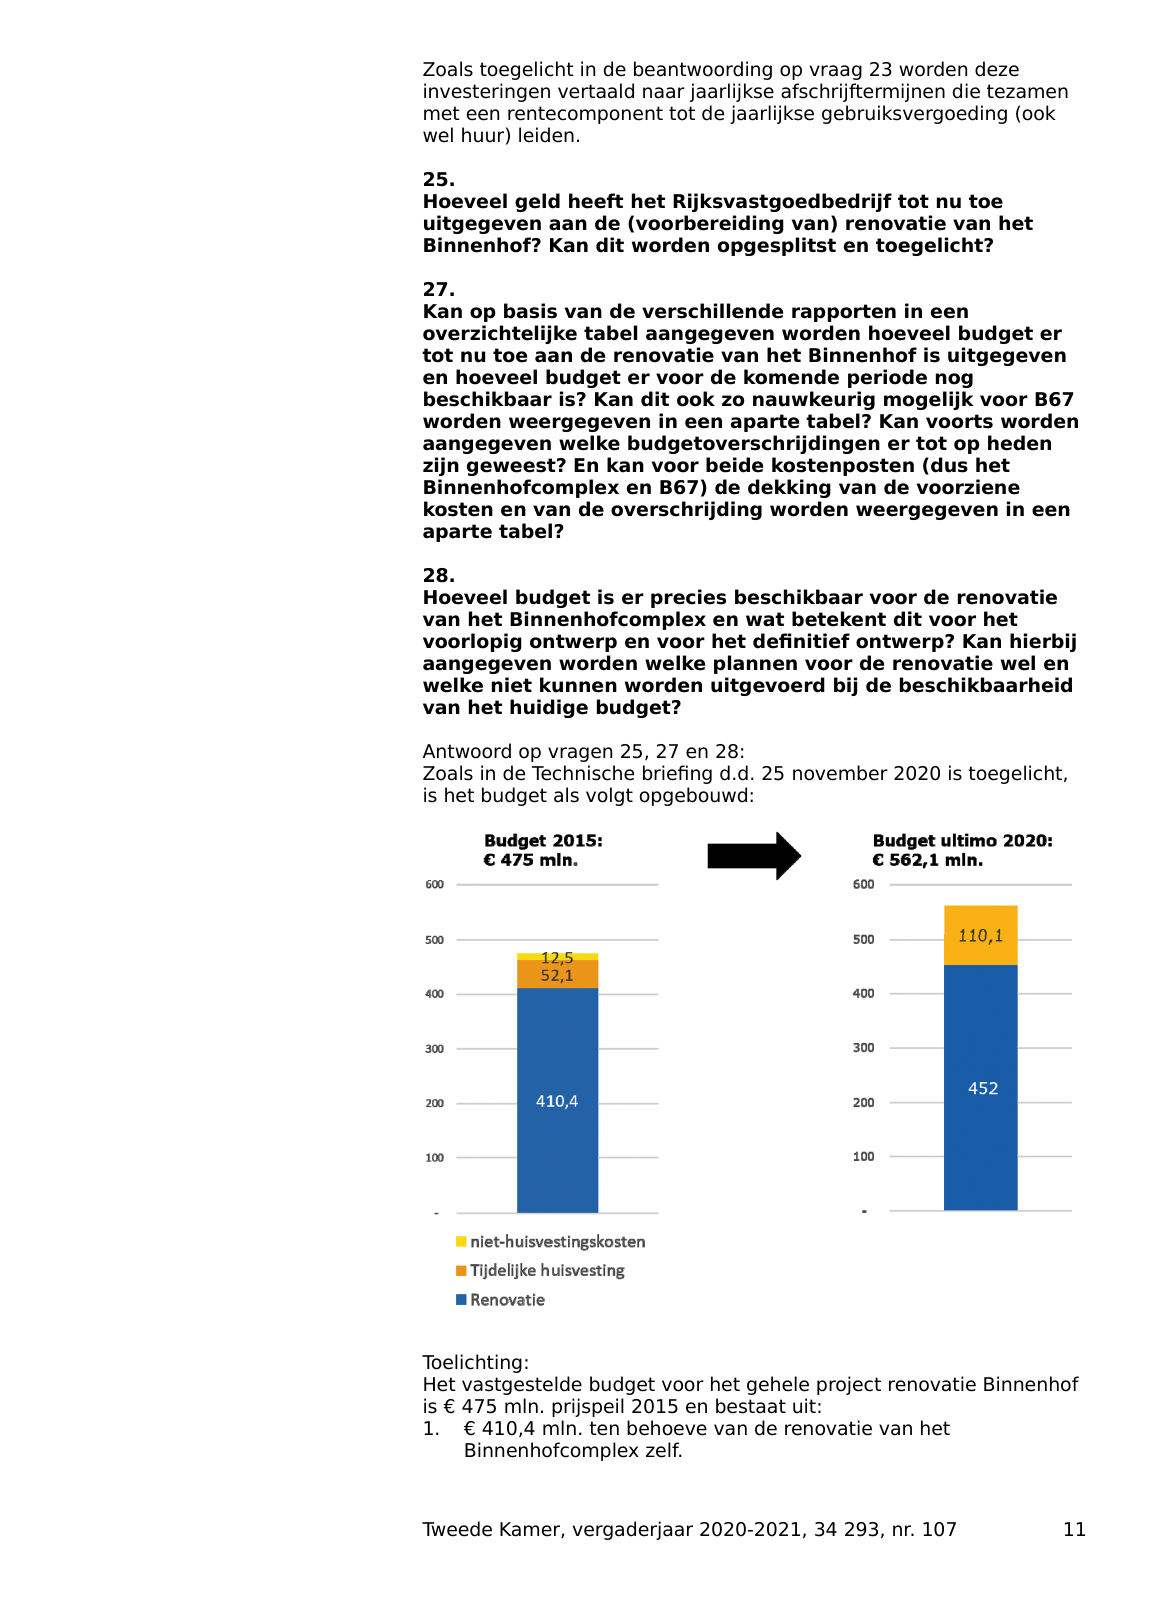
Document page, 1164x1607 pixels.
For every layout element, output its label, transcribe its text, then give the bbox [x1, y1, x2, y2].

text 25. [422, 169, 1087, 191]
text Hoeveel budget is er precies beschikbaar voor de renovatie van het Binnenhofcomplex en wat betekent dit voor het voorlopig ontwerp en voor het definitief ontwerp? Kan hierbij aangegeven worden welke plannen voor de renovatie wel en welke niet kunnen worden uitgevoerd bij de beschikbaarheid van het huidige budget? [422, 587, 1087, 719]
text Het vastgestelde budget voor het gehele project renovatie Binnenhof is € 475 mln. prijspeil 2015 en bestaat uit: [422, 1374, 1087, 1418]
text Zoals in de Technische briefing d.d. 25 november 2020 is toegelicht, is het budget als volgt opgebouwd: [422, 763, 1087, 807]
text Toelichting: [422, 1352, 1087, 1374]
picture [422, 829, 1072, 1308]
text 27. [422, 279, 1087, 301]
text Antwoord op vragen 25, 27 en 28: [422, 741, 1087, 763]
text Kan op basis van de verschillende rapporten in een overzichtelijke tabel aangegeven worden hoeveel budget er tot nu toe aan de renovatie van het Binnenhof is uitgegeven en hoeveel budget er voor de komende periode nog beschikbaar is? Kan dit ook zo nauwkeurig mogelijk voor B67 worden weergegeven in een aparte tabel? Kan voorts worden aangegeven welke budgetoverschrijdingen er tot op heden zijn geweest? En kan voor beide kostenposten (dus het Binnenhofcomplex en B67) de dekking van de voorziene kosten en van de overschrijding worden weergegeven in een aparte tabel? [422, 301, 1087, 543]
text Hoeveel geld heeft het Rijksvastgoedbedrijf tot nu toe uitgegeven aan de (voorbereiding van) renovatie van het Binnenhof? Kan dit worden opgesplitst en toegelicht? [422, 191, 1087, 257]
text Zoals toegelicht in de beantwoording op vraag 23 worden deze investeringen vertaald naar jaarlijkse afschrijftermijnen die tezamen met een rentecomponent tot de jaarlijkse gebruiksvergoeding (ook wel huur) leiden. [422, 59, 1087, 147]
text 28. [422, 565, 1087, 587]
text 1. € 410,4 mln. ten behoeve van de renovatie van het Binnenhofcomplex zelf. [422, 1418, 1087, 1462]
